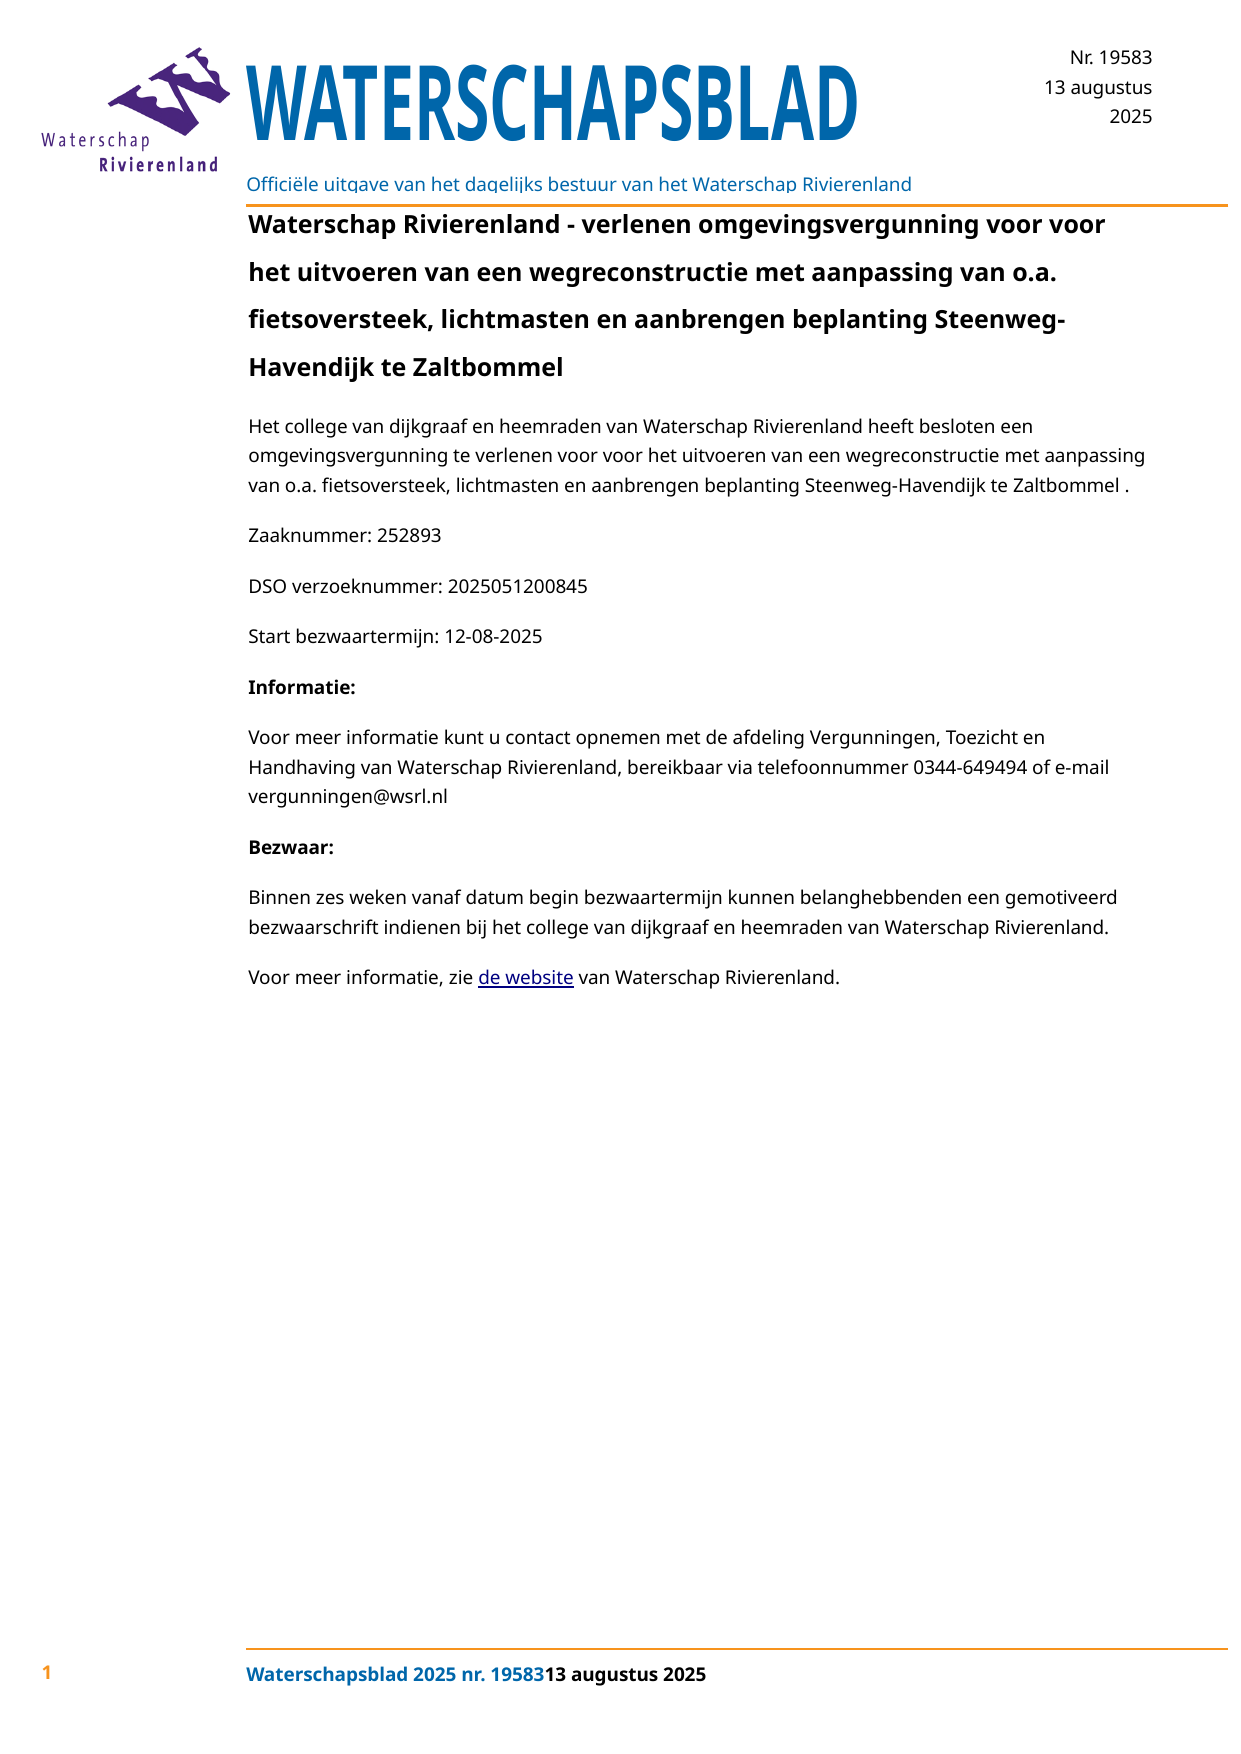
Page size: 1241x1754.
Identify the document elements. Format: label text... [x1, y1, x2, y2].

text Zaaknummer: 252893 [248, 523, 1152, 548]
text Binnen zes weken vanaf datum begin bezwaartermijn kunnen belanghebbenden een gemotiveerd bezwaarschrift indienen bij het college van dijkgraaf en heemraden van Waterschap Rivierenland. [248, 884, 1152, 940]
text Voor meer informatie, zie de website van Waterschap Rivierenland. [248, 964, 1152, 990]
text Het college van dijkgraaf en heemraden van Waterschap Rivierenland heeft besloten een omgevingsvergunning te verlenen voor voor het uitvoeren van een wegreconstructie met aanpassing van o.a. fietsoversteek, lichtmasten en aanbrengen beplanting Steenweg-Havendijk te Zaltbommel . [248, 413, 1152, 498]
picture [41, 47, 231, 172]
text Voor meer informatie kunt u contact opnemen met de afdeling Vergunningen, Toezicht en Handhaving van Waterschap Rivierenland, bereikbaar via telefoonnummer 0344-649494 of e-mail vergunningen@wsrl.nl [248, 724, 1152, 809]
text Start bezwaartermijn: 12-08-2025 [248, 623, 1152, 649]
text DSO verzoeknummer: 2025051200845 [248, 573, 1152, 599]
text Informatie: [248, 674, 1152, 700]
text Bezwaar: [248, 834, 1152, 860]
text Waterschap Rivierenland - verlenen omgevingsvergunning voor voor het uitvoeren van een wegreconstructie met aanpassing van o.a. fietsoversteek, lichtmasten en aanbrengen beplanting Steenweg-Havendijk te Zaltbommel [248, 207, 1152, 384]
